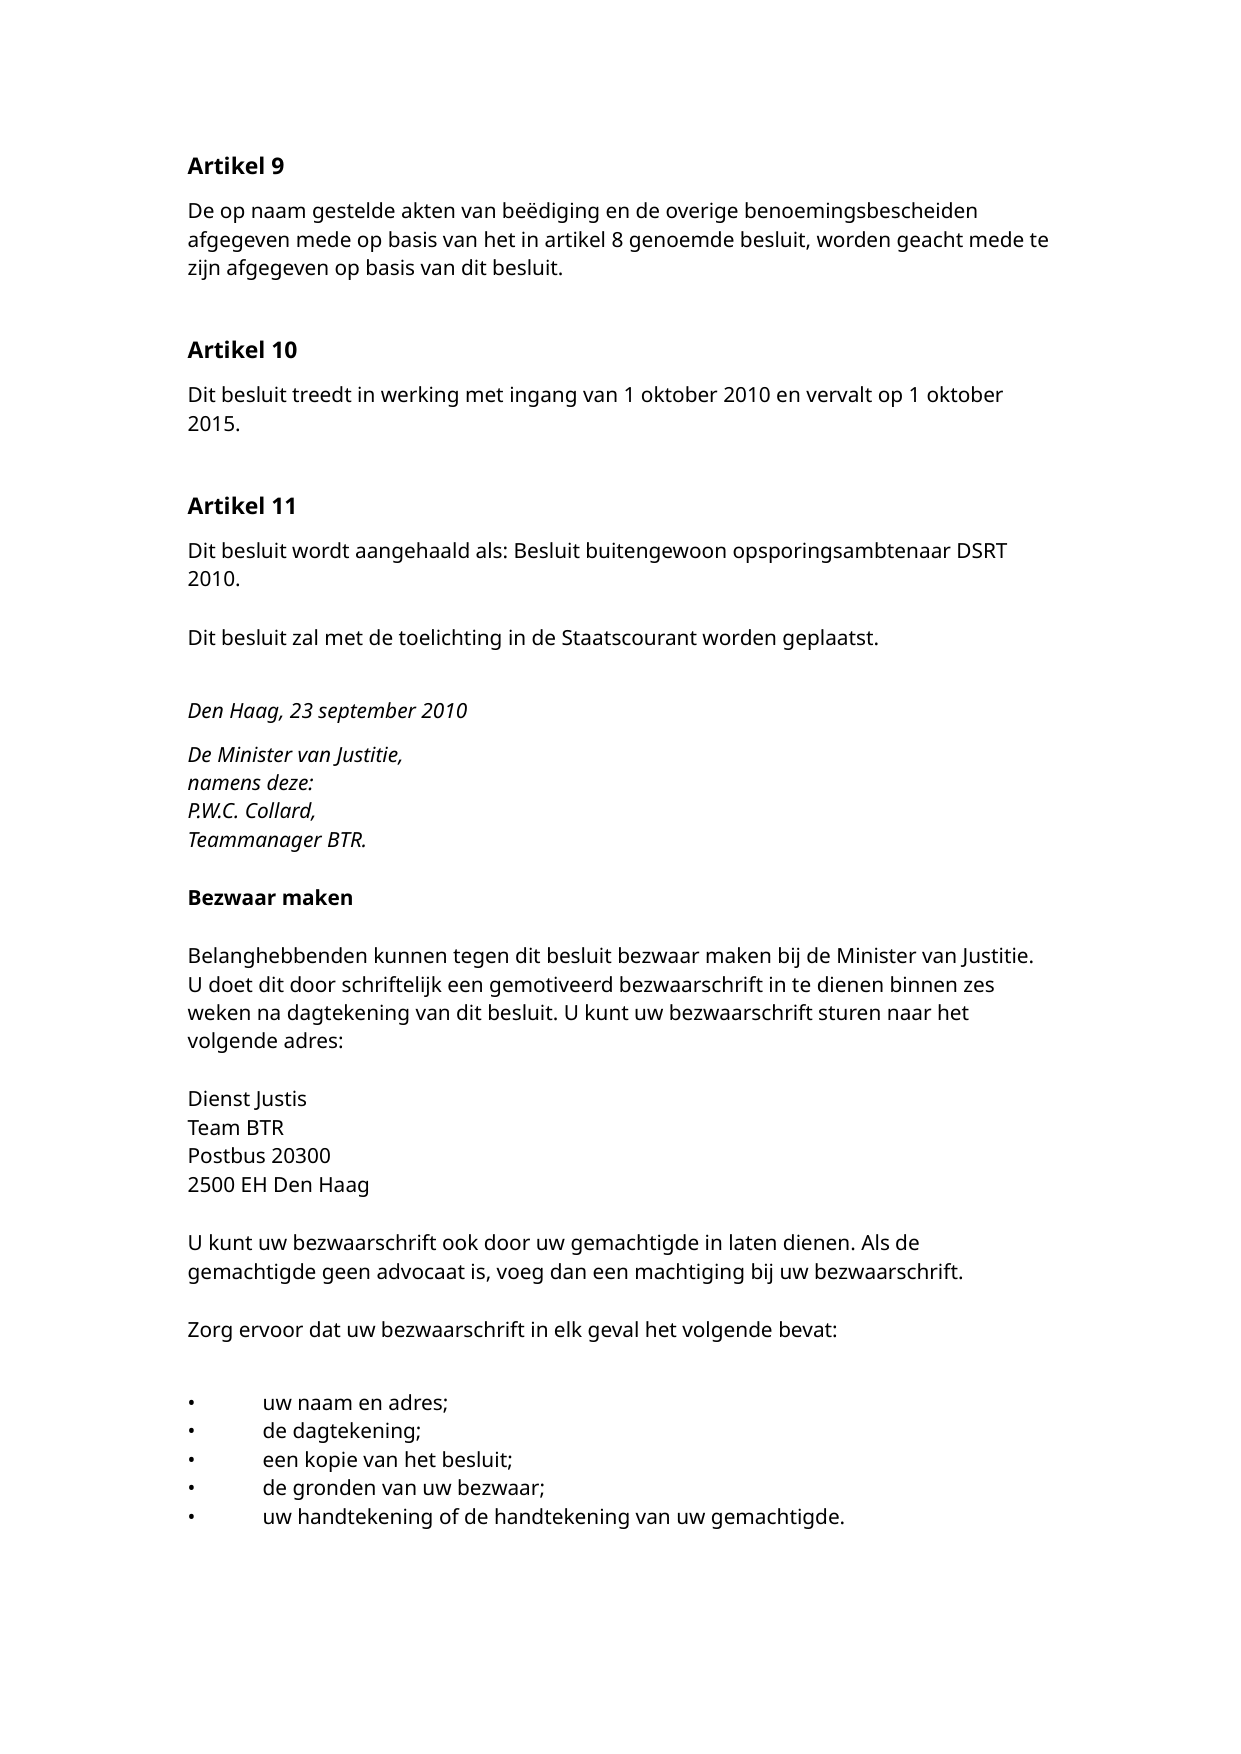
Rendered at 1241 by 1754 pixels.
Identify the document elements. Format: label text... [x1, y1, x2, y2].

text Dit besluit zal met de toelichting in de Staatscourant worden geplaatst. [187, 623, 1053, 651]
text Dit besluit treedt in werking met ingang van 1 oktober 2010 en vervalt op 1 oktober 2015. [187, 380, 1053, 437]
list de gronden van uw bezwaar; [187, 1473, 1053, 1502]
text Postbus 20300 [187, 1141, 1053, 1170]
list uw naam en adres; [187, 1388, 1053, 1417]
text P.W.C. Collard, [187, 797, 1053, 825]
text De Minister van Justitie, [187, 740, 1053, 768]
list de dagtekening; [187, 1417, 1053, 1445]
text Zorg ervoor dat uw bezwaarschrift in elk geval het volgende bevat: [187, 1315, 1053, 1343]
text Den Haag, 23 september 2010 [187, 696, 1053, 725]
text Team BTR [187, 1113, 1053, 1141]
list uw handtekening of de handtekening van uw gemachtigde. [187, 1502, 1053, 1530]
text Teammanager BTR. [187, 825, 1053, 853]
subtitle Artikel 9 [187, 150, 1053, 181]
text Dienst Justis [187, 1084, 1053, 1113]
subtitle Artikel 10 [187, 334, 1053, 365]
text 2500 EH Den Haag [187, 1170, 1053, 1198]
text Belanghebbenden kunnen tegen dit besluit bezwaar maken bij de Minister van Justitie. U doet dit door schriftelijk een gemotiveerd bezwaarschrift in te dienen binnen zes weken na dagtekening van dit besluit. U kunt uw bezwaarschrift sturen naar het volgende adres: [187, 941, 1053, 1055]
list een kopie van het besluit; [187, 1445, 1053, 1473]
text U kunt uw bezwaarschrift ook door uw gemachtigde in laten dienen. Als de gemachtigde geen advocaat is, voeg dan een machtiging bij uw bezwaarschrift. [187, 1228, 1053, 1285]
text Bezwaar maken [187, 883, 1053, 912]
subtitle Artikel 11 [187, 490, 1053, 521]
text namens deze: [187, 768, 1053, 797]
text Dit besluit wordt aangehaald als: Besluit buitengewoon opsporingsambtenaar DSRT 2010. [187, 536, 1053, 593]
text De op naam gestelde akten van beëdiging en de overige benoemingsbescheiden afgegeven mede op basis van het in artikel 8 genoemde besluit, worden geacht mede te zijn afgegeven op basis van dit besluit. [187, 196, 1053, 282]
